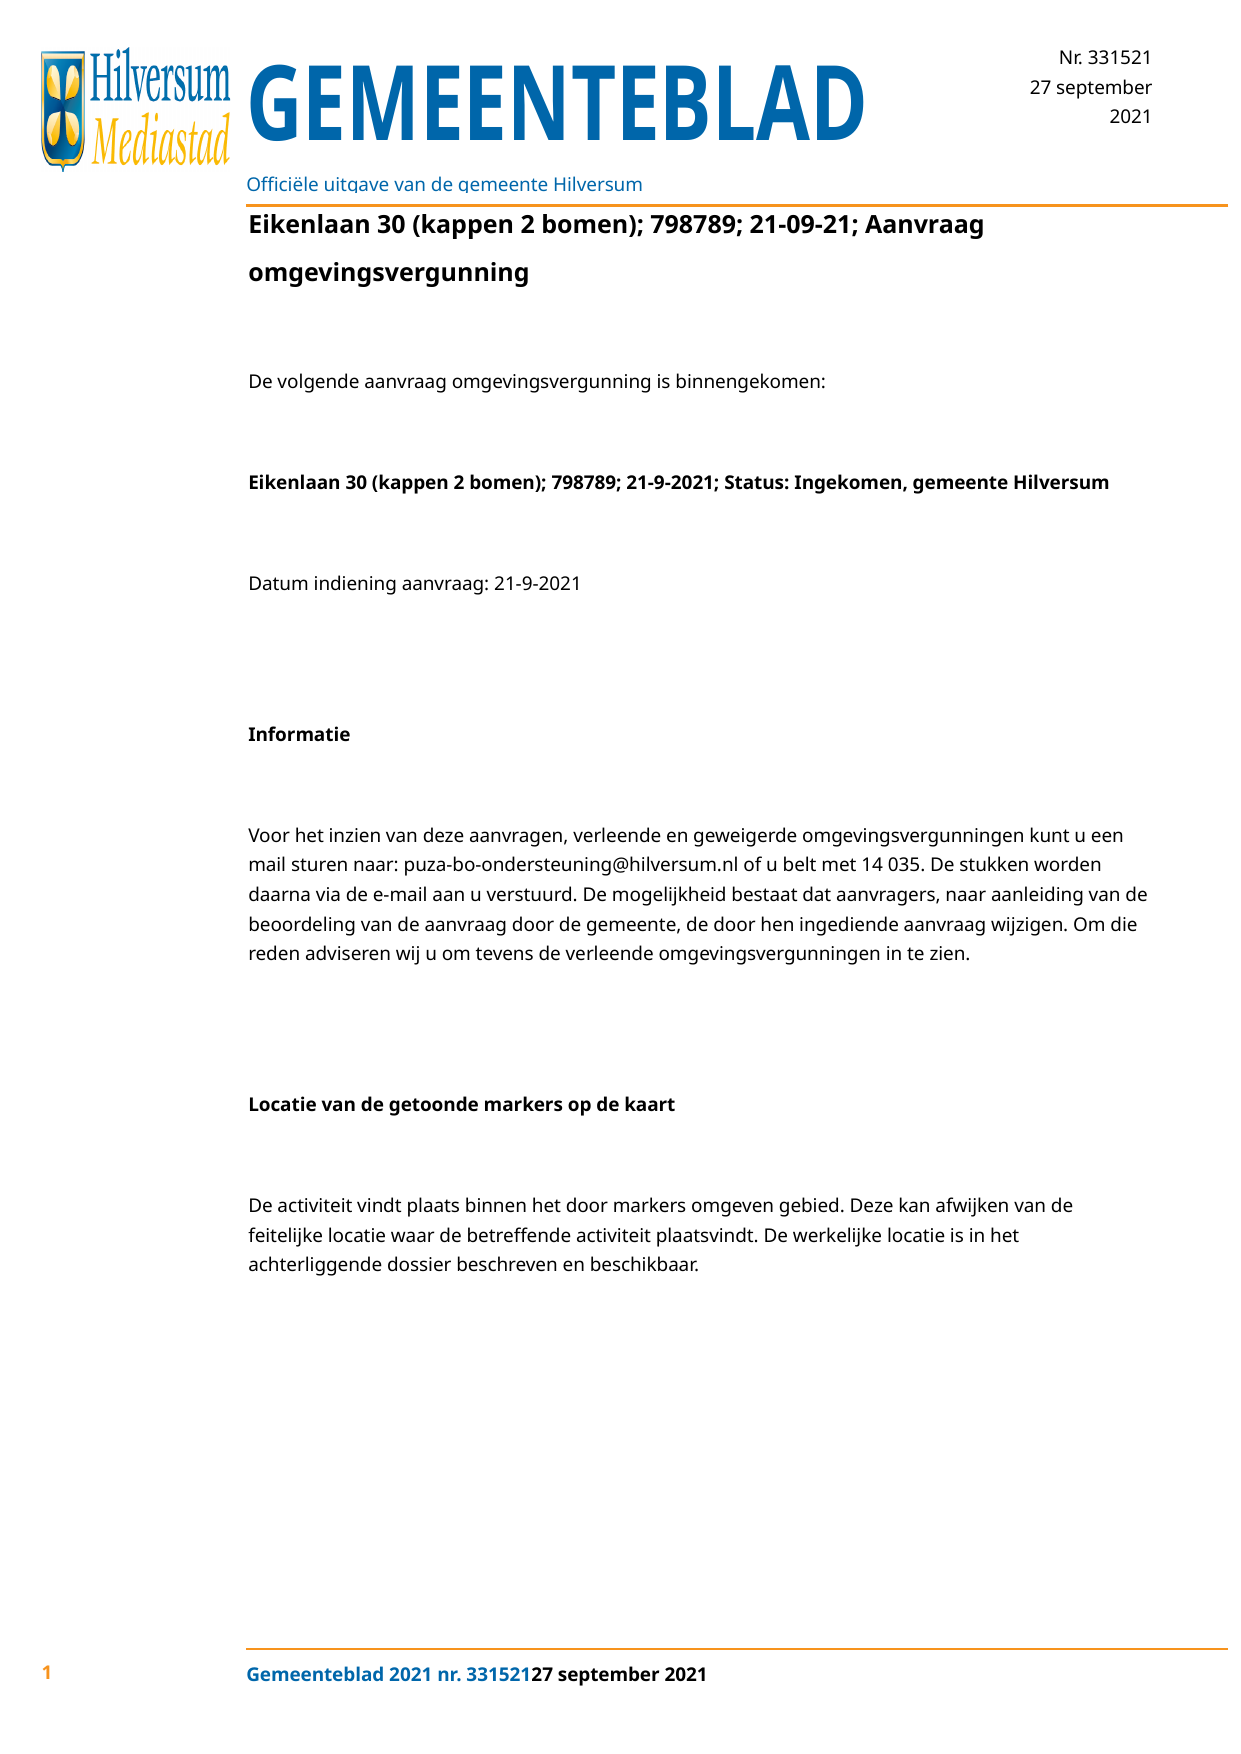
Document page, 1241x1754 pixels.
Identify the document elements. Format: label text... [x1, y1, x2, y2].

text De activiteit vindt plaats binnen het door markers omgeven gebied. Deze kan afwijken van de feitelijke locatie waar de betreffende activiteit plaatsvindt. De werkelijke locatie is in het achterliggende dossier beschreven en beschikbaar. [248, 1192, 1152, 1277]
text Eikenlaan 30 (kappen 2 bomen); 798789; 21-9-2021; Status: Ingekomen, gemeente Hilversum [248, 469, 1152, 495]
text Locatie van de getoonde markers op de kaart [248, 1092, 1152, 1117]
picture [41, 47, 231, 172]
text Eikenlaan 30 (kappen 2 bomen); 798789; 21-09-21; Aanvraag omgevingsvergunning [248, 207, 1152, 288]
text Voor het inzien van deze aanvragen, verleende en geweigerde omgevingsvergunningen kunt u een mail sturen naar: puza-bo-ondersteuning@hilversum.nl of u belt met 14 035. De stukken worden daarna via de e-mail aan u verstuurd. De mogelijkheid bestaat dat aanvragers, naar aanleiding van de beoordeling van de aanvraag door de gemeente, de door hen ingediende aanvraag wijzigen. Om die reden adviseren wij u om tevens de verleende omgevingsvergunningen in te zien. [248, 822, 1152, 966]
text De volgende aanvraag omgevingsvergunning is binnengekomen: [248, 368, 1152, 394]
text Datum indiening aanvraag: 21-9-2021 [248, 570, 1152, 596]
text Informatie [248, 721, 1152, 747]
